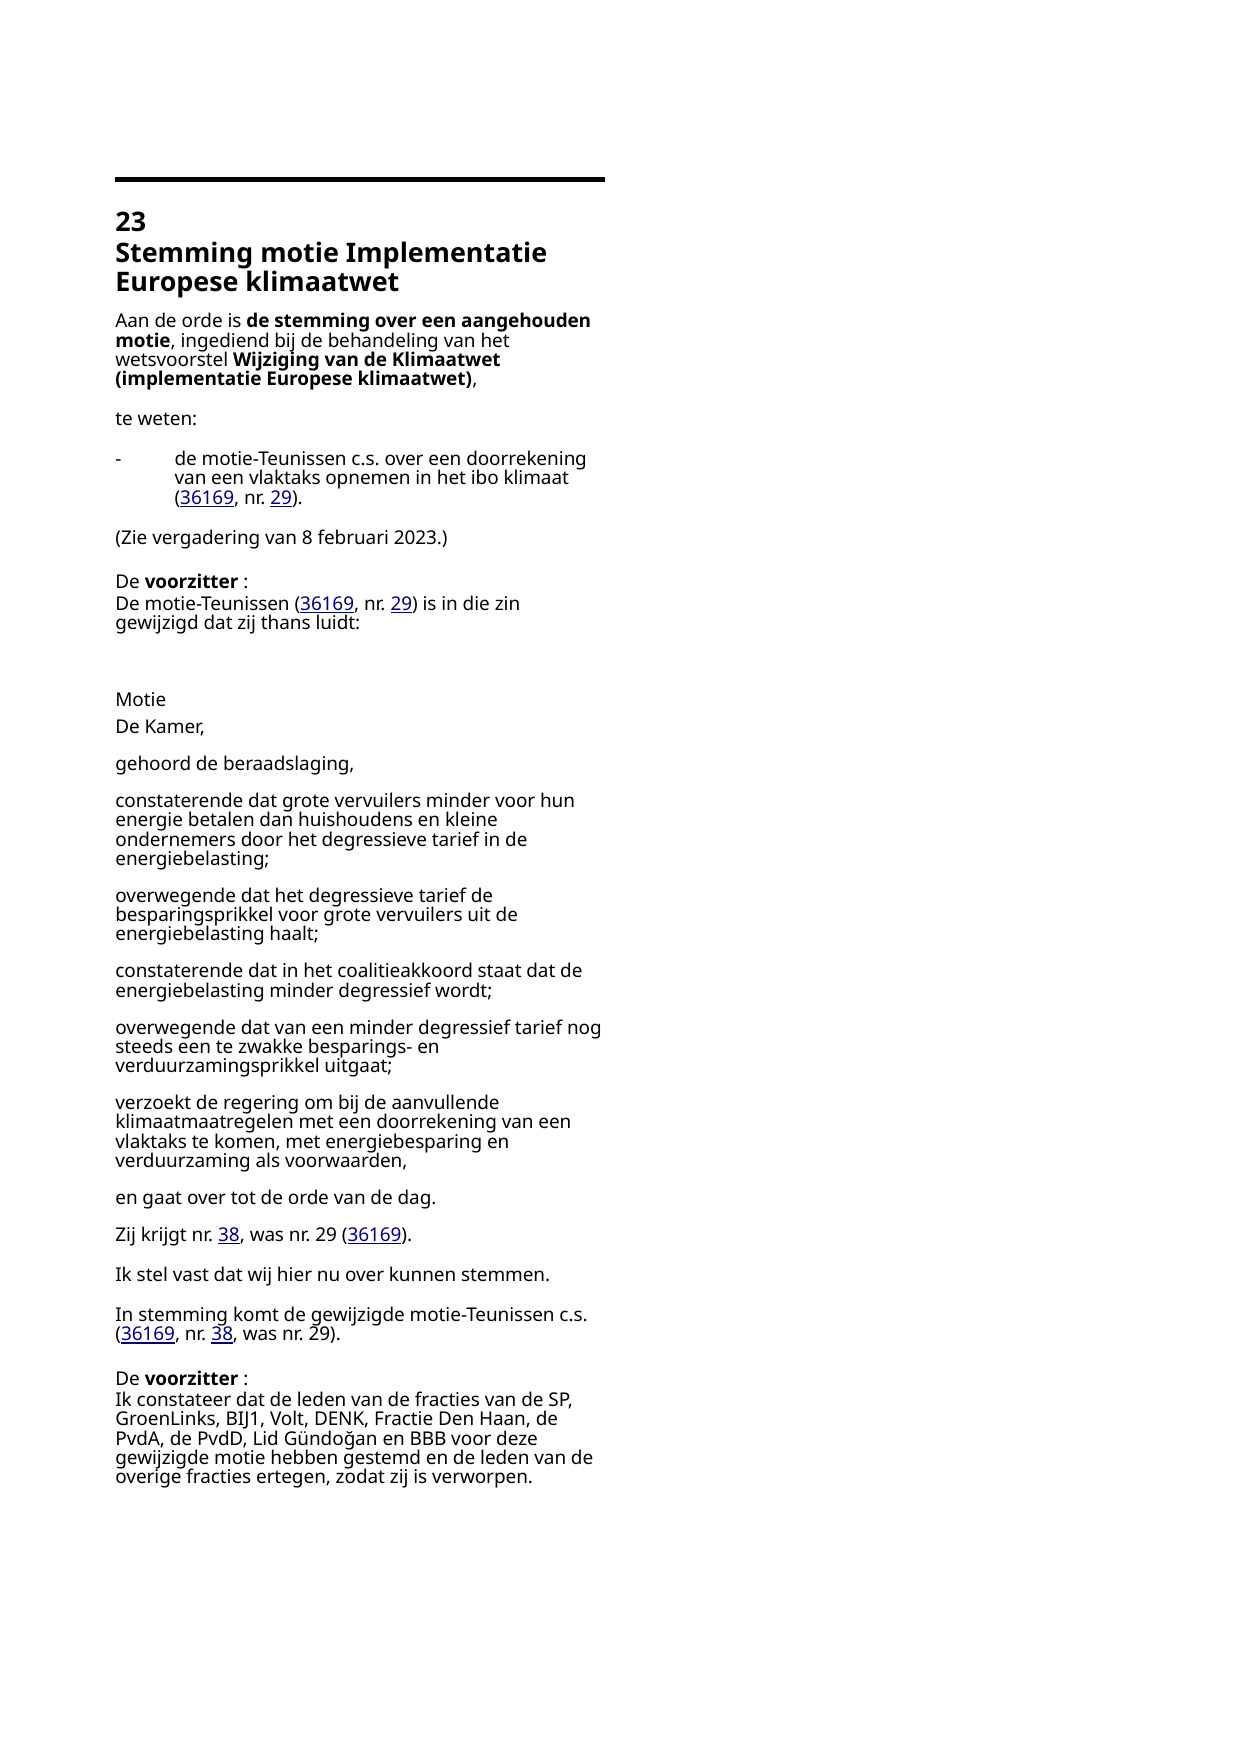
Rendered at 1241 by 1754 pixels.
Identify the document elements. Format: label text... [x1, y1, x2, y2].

text De voorzitter : [115, 569, 605, 594]
text en gaat over tot de orde van de dag. [115, 1189, 605, 1208]
text (Zie vergadering van 8 februari 2023.) [115, 529, 605, 548]
text overwegende dat het degressieve tarief de besparingsprikkel voor grote vervuilers uit de energiebelasting haalt; [115, 887, 605, 945]
text Aan de orde is de stemming over een aangehouden motie, ingediend bij de behandeling van het wetsvoorstel Wijziging van de Klimaatwet (implementatie Europese klimaatwet), [115, 312, 605, 389]
text In stemming komt de gewijzigde motie-Teunissen c.s. (36169, nr. 38, was nr. 29). [115, 1306, 605, 1344]
text te weten: [115, 410, 605, 429]
text De Kamer, [115, 718, 605, 737]
text Stemming motie Implementatie Europese klimaatwet [115, 239, 605, 312]
text overwegende dat van een minder degressief tarief nog steeds een te zwakke besparings- en verduurzamingsprikkel uitgaat; [115, 1019, 605, 1076]
text 23 [115, 203, 605, 239]
text De motie-Teunissen (36169, nr. 29) is in die zin gewijzigd dat zij thans luidt: [115, 594, 605, 633]
text Ik stel vast dat wij hier nu over kunnen stemmen. [115, 1266, 605, 1285]
text Zij krijgt nr. 38, was nr. 29 (36169). [115, 1226, 605, 1245]
text constaterende dat in het coalitieakkoord staat dat de energiebelasting minder degressief wordt; [115, 962, 605, 1001]
text constaterende dat grote vervuilers minder voor hun energie betalen dan huishoudens en kleine ondernemers door het degressieve tarief in de energiebelasting; [115, 792, 605, 869]
list de motie-Teunissen c.s. over een doorrekening van een vlaktaks opnemen in het ibo klimaat (36169, nr. 29). [115, 450, 605, 508]
text verzoekt de regering om bij de aanvullende klimaatmaatregelen met een doorrekening van een vlaktaks te komen, met energiebesparing en verduurzaming als voorwaarden, [115, 1094, 605, 1171]
text De voorzitter : [115, 1365, 605, 1391]
text Motie [115, 686, 605, 712]
text Ik constateer dat de leden van de fracties van de SP, GroenLinks, BIJ1, Volt, DENK, Fractie Den Haan, de PvdA, de PvdD, Lid Gündoğan en BBB voor deze gewijzigde motie hebben gestemd en de leden van de overige fracties ertegen, zodat zij is verworpen. [115, 1391, 605, 1487]
text gehoord de beraadslaging, [115, 755, 605, 774]
